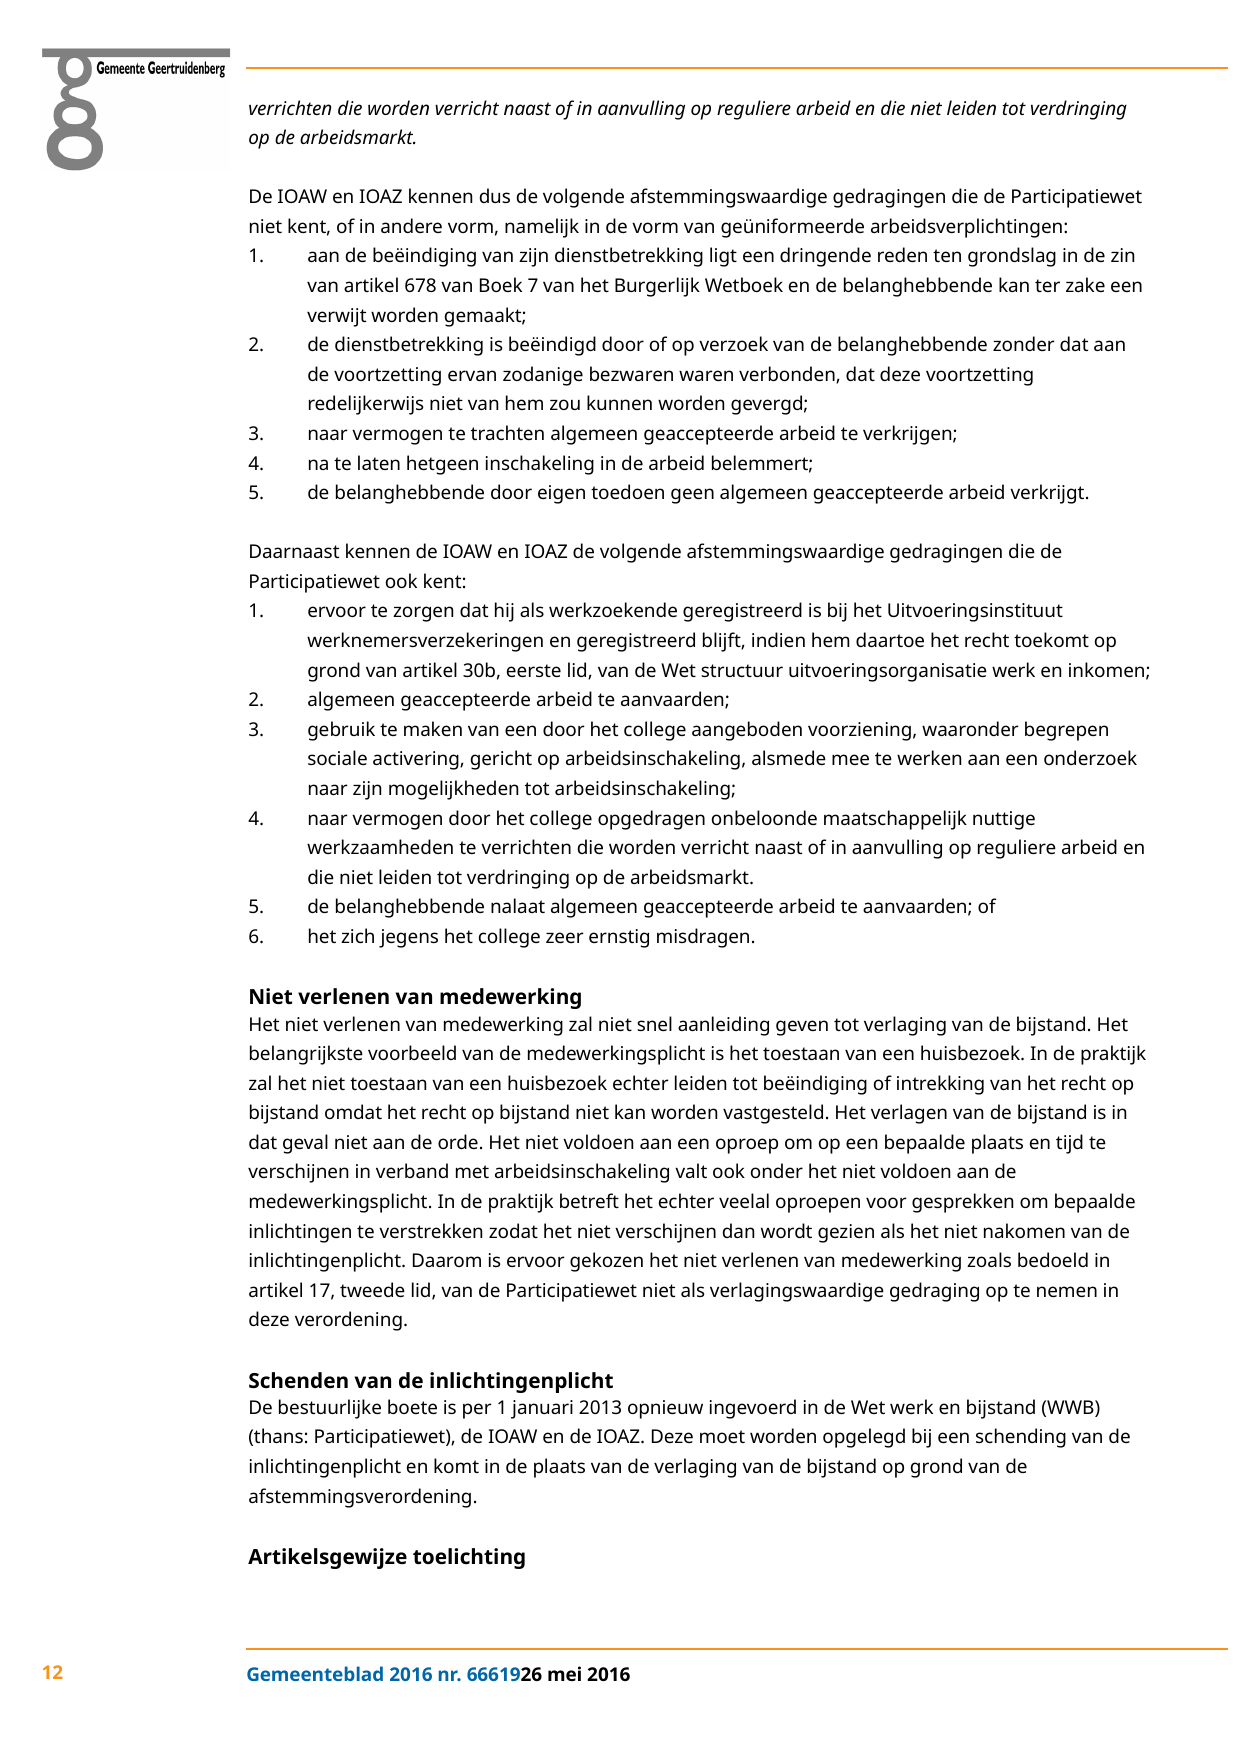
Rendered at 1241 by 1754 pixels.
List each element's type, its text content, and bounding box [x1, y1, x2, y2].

text Daarnaast kennen de IOAW en IOAZ de volgende afstemmingswaardige gedragingen die de Participatiewet ook kent: [248, 538, 1152, 594]
text verrichten die worden verricht naast of in aanvulling op reguliere arbeid en die niet leiden tot verdringing op de arbeidsmarkt. [248, 95, 1152, 150]
list gebruik te maken van een door het college aangeboden voorziening, waaronder begrepen sociale activering, gericht op arbeidsinschakeling, alsmede mee te werken aan een onderzoek naar zijn mogelijkheden tot arbeidsinschakeling; [248, 716, 1152, 801]
list algemeen geaccepteerde arbeid te aanvaarden; [248, 686, 1152, 712]
text De IOAW en IOAZ kennen dus de volgende afstemmingswaardige gedragingen die de Participatiewet niet kent, of in andere vorm, namelijk in de vorm van geüniformeerde arbeidsverplichtingen: [248, 183, 1152, 239]
text Artikelsgewijze toelichting [248, 1542, 1152, 1571]
list de dienstbetrekking is beëindigd door of op verzoek van de belanghebbende zonder dat aan de voortzetting ervan zodanige bezwaren waren verbonden, dat deze voortzetting redelijkerwijs niet van hem zou kunnen worden gevergd; [248, 331, 1152, 416]
picture [41, 47, 231, 172]
list aan de beëindiging van zijn dienstbetrekking ligt een dringende reden ten grondslag in de zin van artikel 678 van Boek 7 van het Burgerlijk Wetboek en de belanghebbende kan ter zake een verwijt worden gemaakt; [248, 243, 1152, 328]
list naar vermogen te trachten algemeen geaccepteerde arbeid te verkrijgen; [248, 420, 1152, 446]
text De bestuurlijke boete is per 1 januari 2013 opnieuw ingevoerd in de Wet werk en bijstand (WWB) (thans: Participatiewet), de IOAW en de IOAZ. Deze moet worden opgelegd bij een schending van de inlichtingenplicht en komt in de plaats van de verlaging van de bijstand op grond van de afstemmingsverordening. [248, 1394, 1152, 1509]
list ervoor te zorgen dat hij als werkzoekende geregistreerd is bij het Uitvoeringsinstituut werknemersverzekeringen en geregistreerd blijft, indien hem daartoe het recht toekomt op grond van artikel 30b, eerste lid, van de Wet structuur uitvoeringsorganisatie werk en inkomen; [248, 598, 1152, 683]
text Niet verlenen van medewerking [248, 982, 1152, 1011]
text Het niet verlenen van medewerking zal niet snel aanleiding geven tot verlaging van de bijstand. Het belangrijkste voorbeeld van de medewerkingsplicht is het toestaan van een huisbezoek. In de praktijk zal het niet toestaan van een huisbezoek echter leiden tot beëindiging of intrekking van het recht op bijstand omdat het recht op bijstand niet kan worden vastgesteld. Het verlagen van de bijstand is in dat geval niet aan de orde. Het niet voldoen aan een oproep om op een bepaalde plaats en tijd te verschijnen in verband met arbeidsinschakeling valt ook onder het niet voldoen aan de medewerkingsplicht. In de praktijk betreft het echter veelal oproepen voor gesprekken om bepaalde inlichtingen te verstrekken zodat het niet verschijnen dan wordt gezien als het niet nakomen van de inlichtingenplicht. Daarom is ervoor gekozen het niet verlenen van medewerking zoals bedoeld in artikel 17, tweede lid, van de Participatiewet niet als verlagingswaardige gedraging op te nemen in deze verordening. [248, 1011, 1152, 1332]
list het zich jegens het college zeer ernstig misdragen. [248, 923, 1152, 949]
list na te laten hetgeen inschakeling in de arbeid belemmert; [248, 450, 1152, 476]
list de belanghebbende nalaat algemeen geaccepteerde arbeid te aanvaarden; of [248, 893, 1152, 919]
list de belanghebbende door eigen toedoen geen algemeen geaccepteerde arbeid verkrijgt. [248, 479, 1152, 505]
text Schenden van de inlichtingenplicht [248, 1366, 1152, 1394]
list naar vermogen door het college opgedragen onbeloonde maatschappelijk nuttige werkzaamheden te verrichten die worden verricht naast of in aanvulling op reguliere arbeid en die niet leiden tot verdringing op de arbeidsmarkt. [248, 805, 1152, 890]
